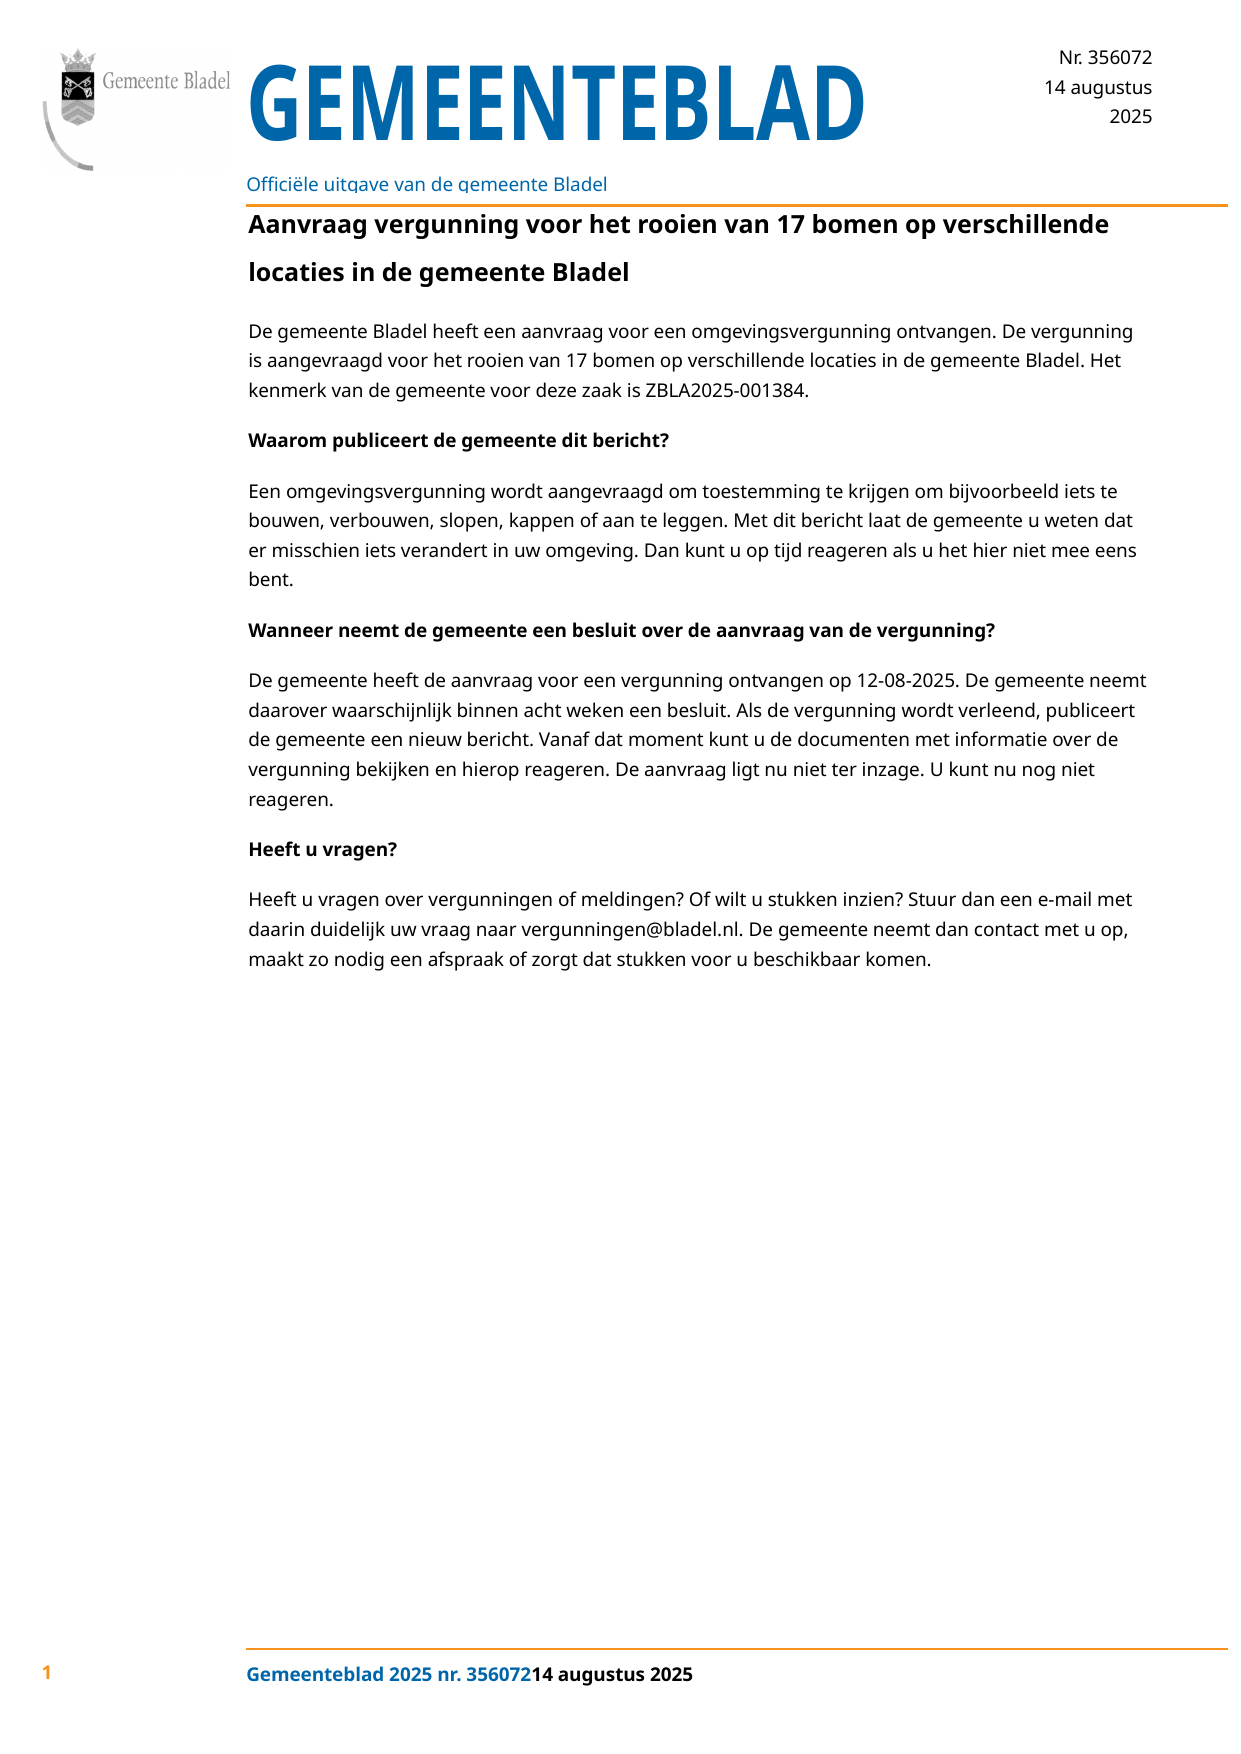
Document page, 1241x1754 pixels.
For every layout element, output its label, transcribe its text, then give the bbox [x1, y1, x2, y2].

text Heeft u vragen? [248, 836, 1152, 862]
picture [41, 47, 231, 172]
text De gemeente Bladel heeft een aanvraag voor een omgevingsvergunning ontvangen. De vergunning is aangevraagd voor het rooien van 17 bomen op verschillende locaties in de gemeente Bladel. Het kenmerk van de gemeente voor deze zaak is ZBLA2025-001384. [248, 318, 1152, 403]
text Wanneer neemt de gemeente een besluit over de aanvraag van de vergunning? [248, 617, 1152, 643]
text Heeft u vragen over vergunningen of meldingen? Of wilt u stukken inzien? Stuur dan een e-mail met daarin duidelijk uw vraag naar vergunningen@bladel.nl. De gemeente neemt dan contact met u op, maakt zo nodig een afspraak of zorgt dat stukken voor u beschikbaar komen. [248, 887, 1152, 972]
text Aanvraag vergunning voor het rooien van 17 bomen op verschillende locaties in de gemeente Bladel [248, 207, 1152, 288]
text De gemeente heeft de aanvraag voor een vergunning ontvangen op 12-08-2025. De gemeente neemt daarover waarschijnlijk binnen acht weken een besluit. Als de vergunning wordt verleend, publiceert de gemeente een nieuw bericht. Vanaf dat moment kunt u de documenten met informatie over de vergunning bekijken en hierop reageren. De aanvraag ligt nu niet ter inzage. U kunt nu nog niet reageren. [248, 667, 1152, 812]
text Waarom publiceert de gemeente dit bericht? [248, 427, 1152, 453]
text Een omgevingsvergunning wordt aangevraagd om toestemming te krijgen om bijvoorbeeld iets te bouwen, verbouwen, slopen, kappen of aan te leggen. Met dit bericht laat de gemeente u weten dat er misschien iets verandert in uw omgeving. Dan kunt u op tijd reageren als u het hier niet mee eens bent. [248, 478, 1152, 592]
